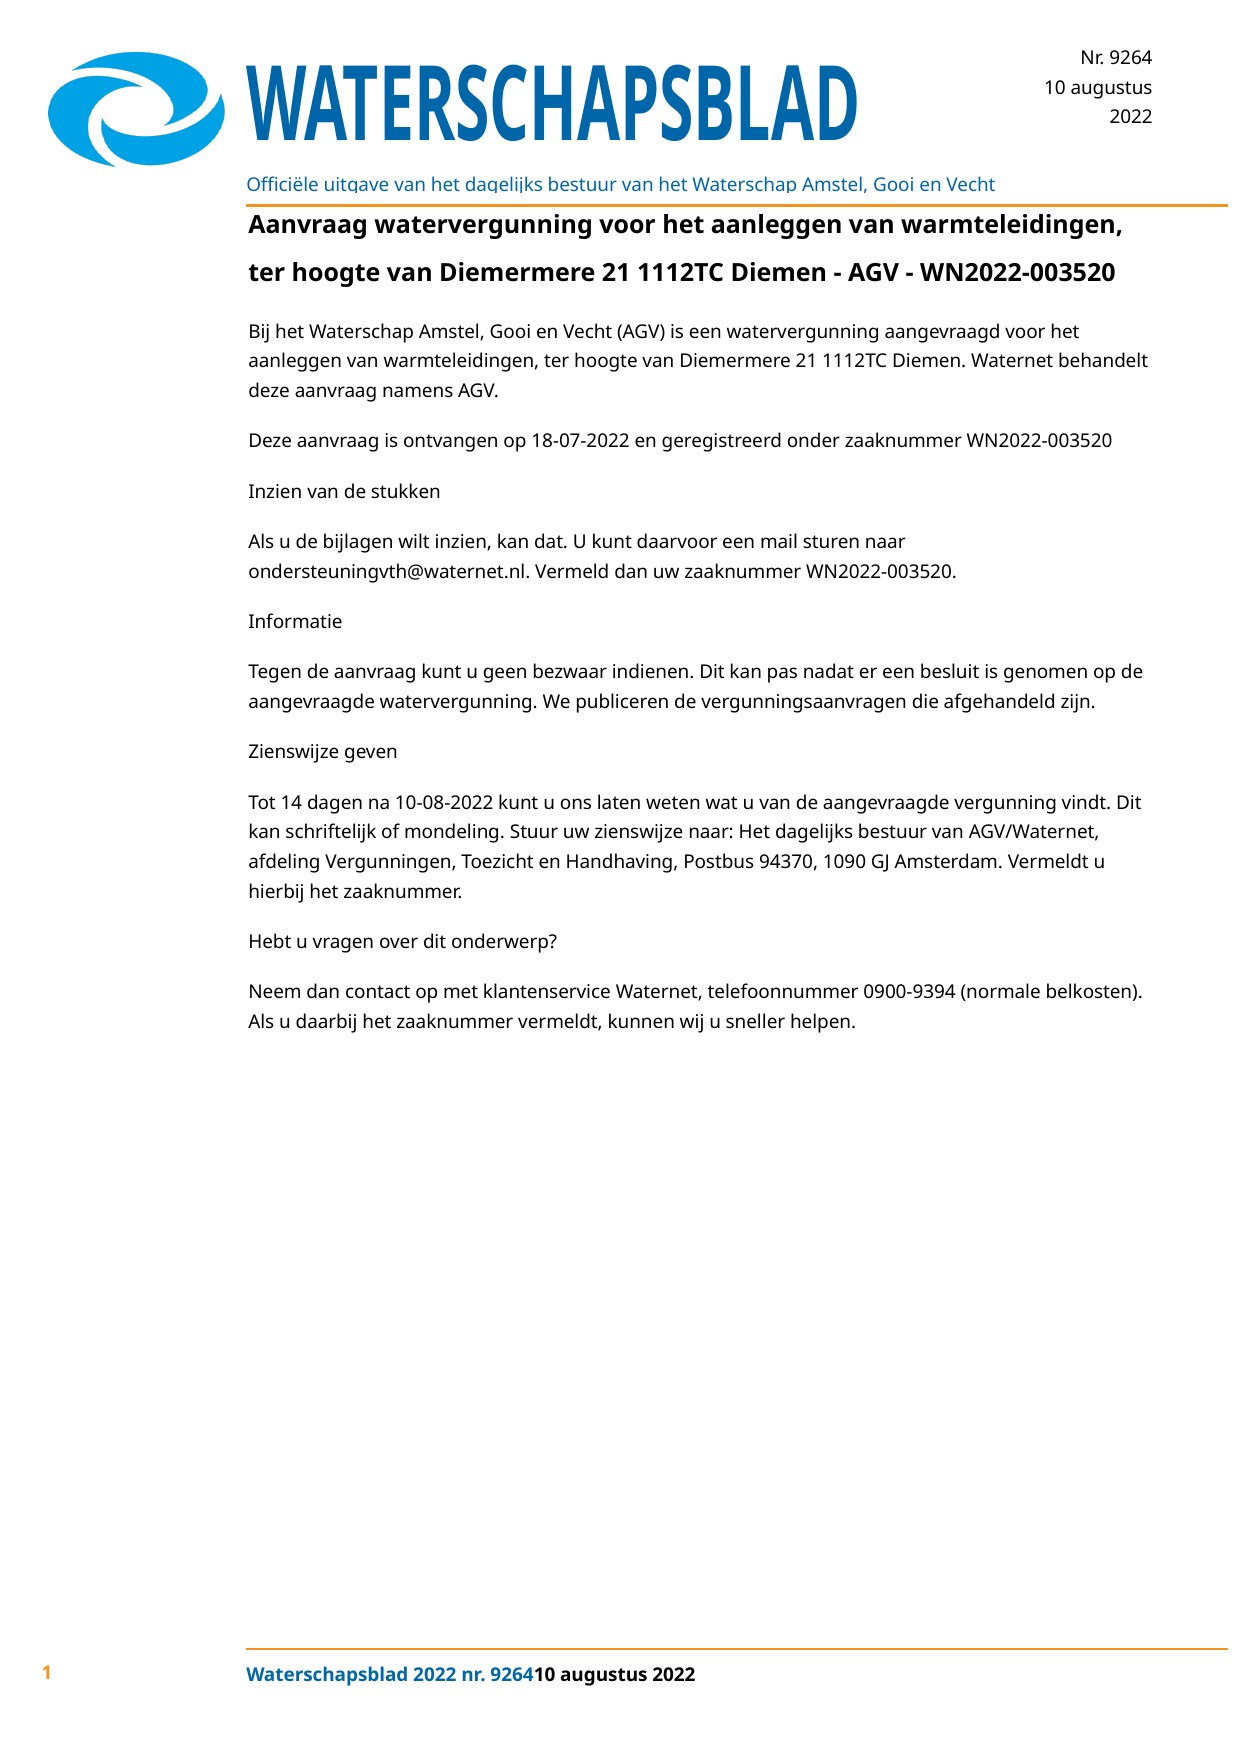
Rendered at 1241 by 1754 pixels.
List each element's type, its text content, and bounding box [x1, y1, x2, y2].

text Neem dan contact op met klantenservice Waternet, telefoonnummer 0900-9394 (normale belkosten). Als u daarbij het zaaknummer vermeldt, kunnen wij u sneller helpen. [248, 979, 1152, 1034]
text Zienswijze geven [248, 739, 1152, 764]
text Hebt u vragen over dit onderwerp? [248, 928, 1152, 954]
text Als u de bijlagen wilt inzien, kan dat. U kunt daarvoor een mail sturen naar ondersteuningvth@waternet.nl. Vermeld dan uw zaaknummer WN2022-003520. [248, 528, 1152, 584]
text Deze aanvraag is ontvangen op 18-07-2022 en geregistreerd onder zaaknummer WN2022-003520 [248, 427, 1152, 453]
text Bij het Waterschap Amstel, Gooi en Vecht (AGV) is een watervergunning aangevraagd voor het aanleggen van warmteleidingen, ter hoogte van Diemermere 21 1112TC Diemen. Waternet behandelt deze aanvraag namens AGV. [248, 318, 1152, 403]
text Inzien van de stukken [248, 478, 1152, 504]
text Tot 14 dagen na 10-08-2022 kunt u ons laten weten wat u van de aangevraagde vergunning vindt. Dit kan schriftelijk of mondeling. Stuur uw zienswijze naar: Het dagelijks bestuur van AGV/Waternet, afdeling Vergunningen, Toezicht en Handhaving, Postbus 94370, 1090 GJ Amsterdam. Vermeldt u hierbij het zaaknummer. [248, 789, 1152, 904]
text Informatie [248, 608, 1152, 634]
text Tegen de aanvraag kunt u geen bezwaar indienen. Dit kan pas nadat er een besluit is genomen op de aangevraagde watervergunning. We publiceren de vergunningsaanvragen die afgehandeld zijn. [248, 659, 1152, 714]
picture [41, 47, 231, 172]
text Aanvraag watervergunning voor het aanleggen van warmteleidingen, ter hoogte van Diemermere 21 1112TC Diemen - AGV - WN2022-003520 [248, 207, 1152, 288]
